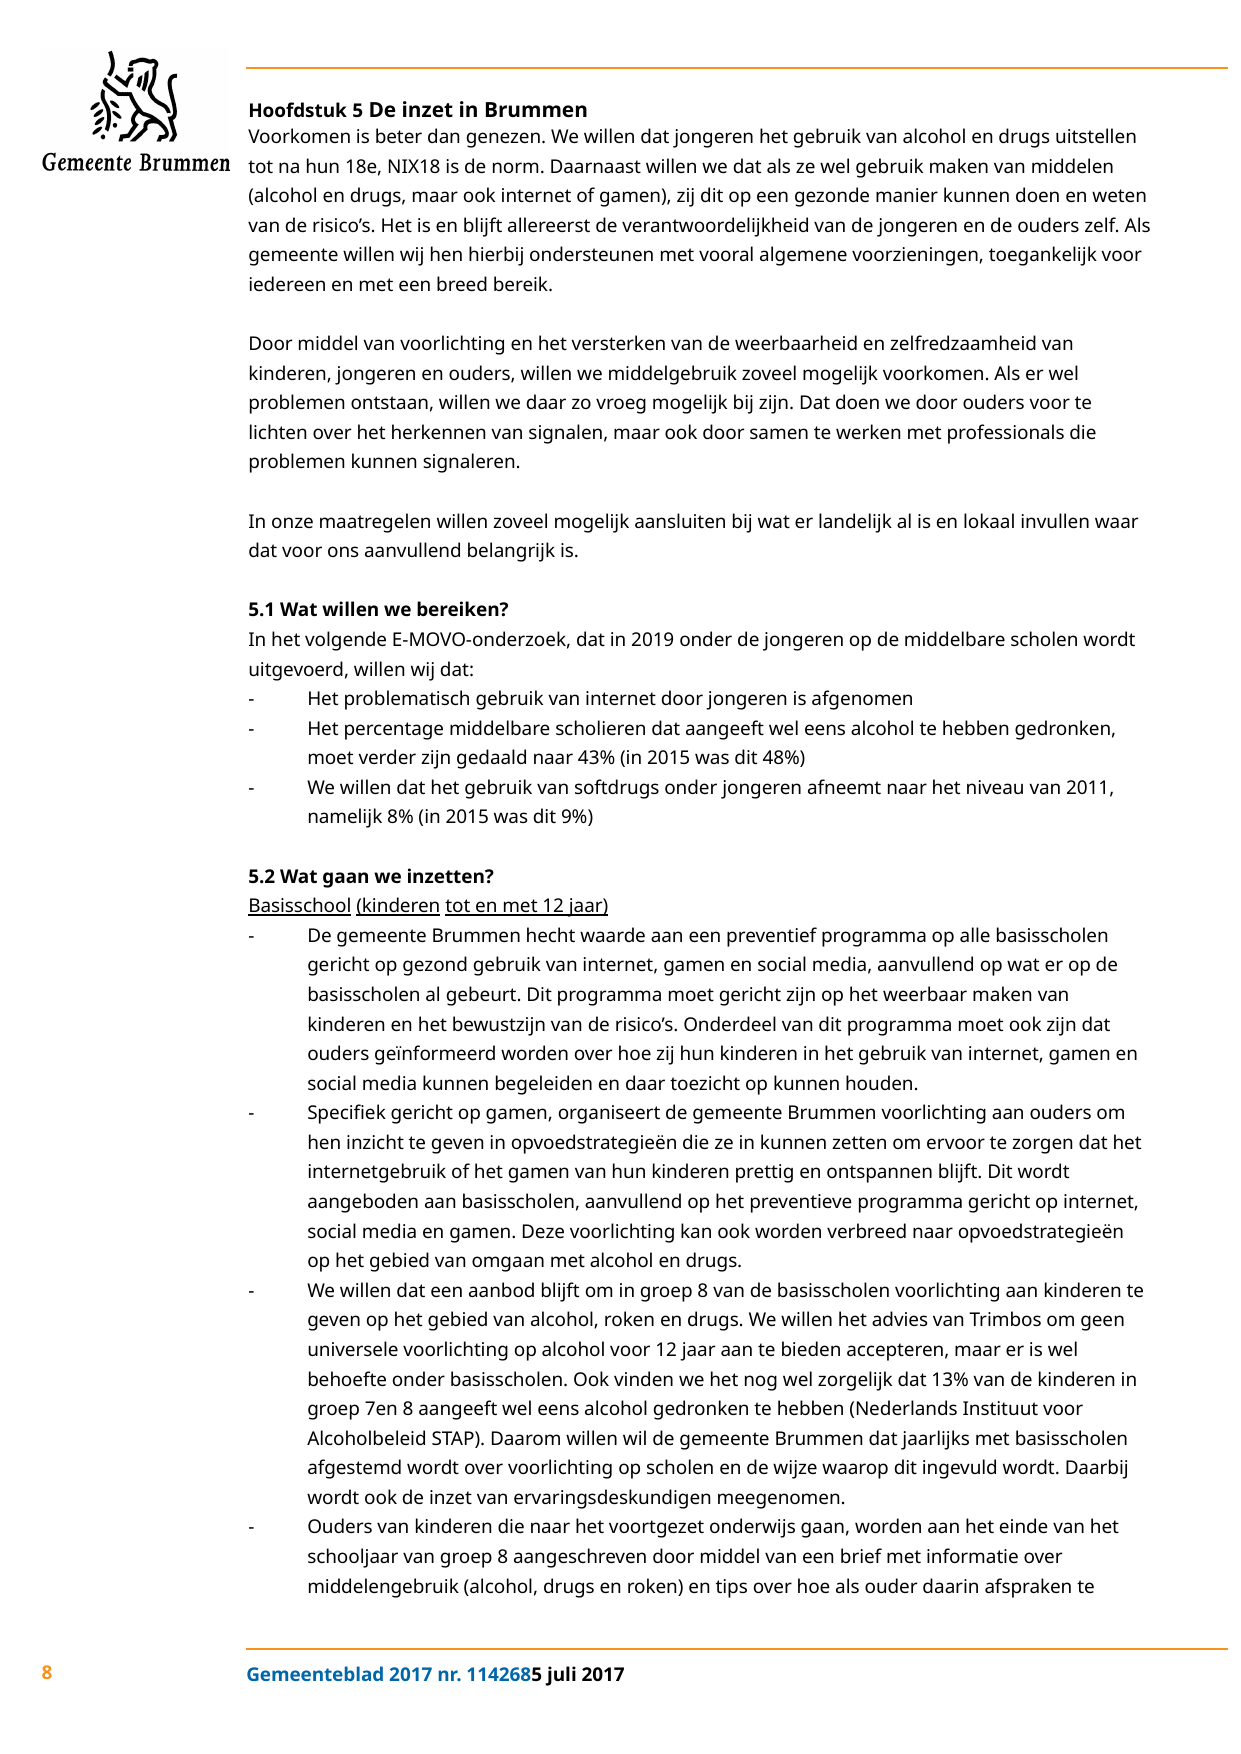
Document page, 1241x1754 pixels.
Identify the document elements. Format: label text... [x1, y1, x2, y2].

list We willen dat een aanbod blijft om in groep 8 van de basisscholen voorlichting aan kinderen te geven op het gebied van alcohol, roken en drugs. We willen het advies van Trimbos om geen universele voorlichting op alcohol voor 12 jaar aan te bieden accepteren, maar er is wel behoefte onder basisscholen. Ook vinden we het nog wel zorgelijk dat 13% van de kinderen in groep 7en 8 aangeeft wel eens alcohol gedronken te hebben (Nederlands Instituut voor Alcoholbeleid STAP). Daarom willen wil de gemeente Brummen dat jaarlijks met basisscholen afgestemd wordt over voorlichting op scholen en de wijze waarop dit ingevuld wordt. Daarbij wordt ook de inzet van ervaringsdeskundigen meegenomen. [248, 1277, 1152, 1510]
list Het percentage middelbare scholieren dat aangeeft wel eens alcohol te hebben gedronken, moet verder zijn gedaald naar 43% (in 2015 was dit 48%) [248, 715, 1152, 770]
text 5.2 Wat gaan we inzetten? [248, 863, 1152, 888]
text Voorkomen is beter dan genezen. We willen dat jongeren het gebruik van alcohol en drugs uitstellen tot na hun 18e, NIX18 is de norm. Daarnaast willen we dat als ze wel gebruik maken van middelen (alcohol en drugs, maar ook internet of gamen), zij dit op een gezonde manier kunnen doen en weten van de risico’s. Het is en blijft allereerst de verantwoordelijkheid van de jongeren en de ouders zelf. Als gemeente willen wij hen hierbij ondersteunen met vooral algemene voorzieningen, toegankelijk voor iedereen en met een breed bereik. [248, 123, 1152, 297]
list De gemeente Brummen hecht waarde aan een preventief programma op alle basisscholen gericht op gezond gebruik van internet, gamen en social media, aanvullend op wat er op de basisscholen al gebeurt. Dit programma moet gericht zijn op het weerbaar maken van kinderen en het bewustzijn van de risico’s. Onderdeel van dit programma moet ook zijn dat ouders geïnformeerd worden over hoe zij hun kinderen in het gebruik van internet, gamen en social media kunnen begeleiden en daar toezicht op kunnen houden. [248, 922, 1152, 1096]
list Ouders van kinderen die naar het voortgezet onderwijs gaan, worden aan het einde van het schooljaar van groep 8 aangeschreven door middel van een brief met informatie over middelengebruik (alcohol, drugs en roken) en tips over hoe als ouder daarin afspraken te [248, 1514, 1152, 1598]
picture [41, 47, 231, 172]
list Specifiek gericht op gamen, organiseert de gemeente Brummen voorlichting aan ouders om hen inzicht te geven in opvoedstrategieën die ze in kunnen zetten om ervoor te zorgen dat het internetgebruik of het gamen van hun kinderen prettig en ontspannen blijft. Dit wordt aangeboden aan basisscholen, aanvullend op het preventieve programma gericht op internet, social media en gamen. Deze voorlichting kan ook worden verbreed naar opvoedstrategieën op het gebied van omgaan met alcohol en drugs. [248, 1099, 1152, 1273]
text 5.1 Wat willen we bereiken? [248, 597, 1152, 622]
text Hoofdstuk 5 De inzet in Brummen [248, 95, 1152, 123]
text Basisschool (kinderen tot en met 12 jaar) [248, 892, 1152, 918]
text Door middel van voorlichting en het versterken van de weerbaarheid en zelfredzaamheid van kinderen, jongeren en ouders, willen we middelgebruik zoveel mogelijk voorkomen. Als er wel problemen ontstaan, willen we daar zo vroeg mogelijk bij zijn. Dat doen we door ouders voor te lichten over het herkennen van signalen, maar ook door samen te werken met professionals die problemen kunnen signaleren. [248, 330, 1152, 474]
list We willen dat het gebruik van softdrugs onder jongeren afneemt naar het niveau van 2011, namelijk 8% (in 2015 was dit 9%) [248, 774, 1152, 829]
text In onze maatregelen willen zoveel mogelijk aansluiten bij wat er landelijk al is en lokaal invullen waar dat voor ons aanvullend belangrijk is. [248, 508, 1152, 563]
text In het volgende E-MOVO-onderzoek, dat in 2019 onder de jongeren op de middelbare scholen wordt uitgevoerd, willen wij dat: [248, 626, 1152, 681]
list Het problematisch gebruik van internet door jongeren is afgenomen [248, 685, 1152, 711]
